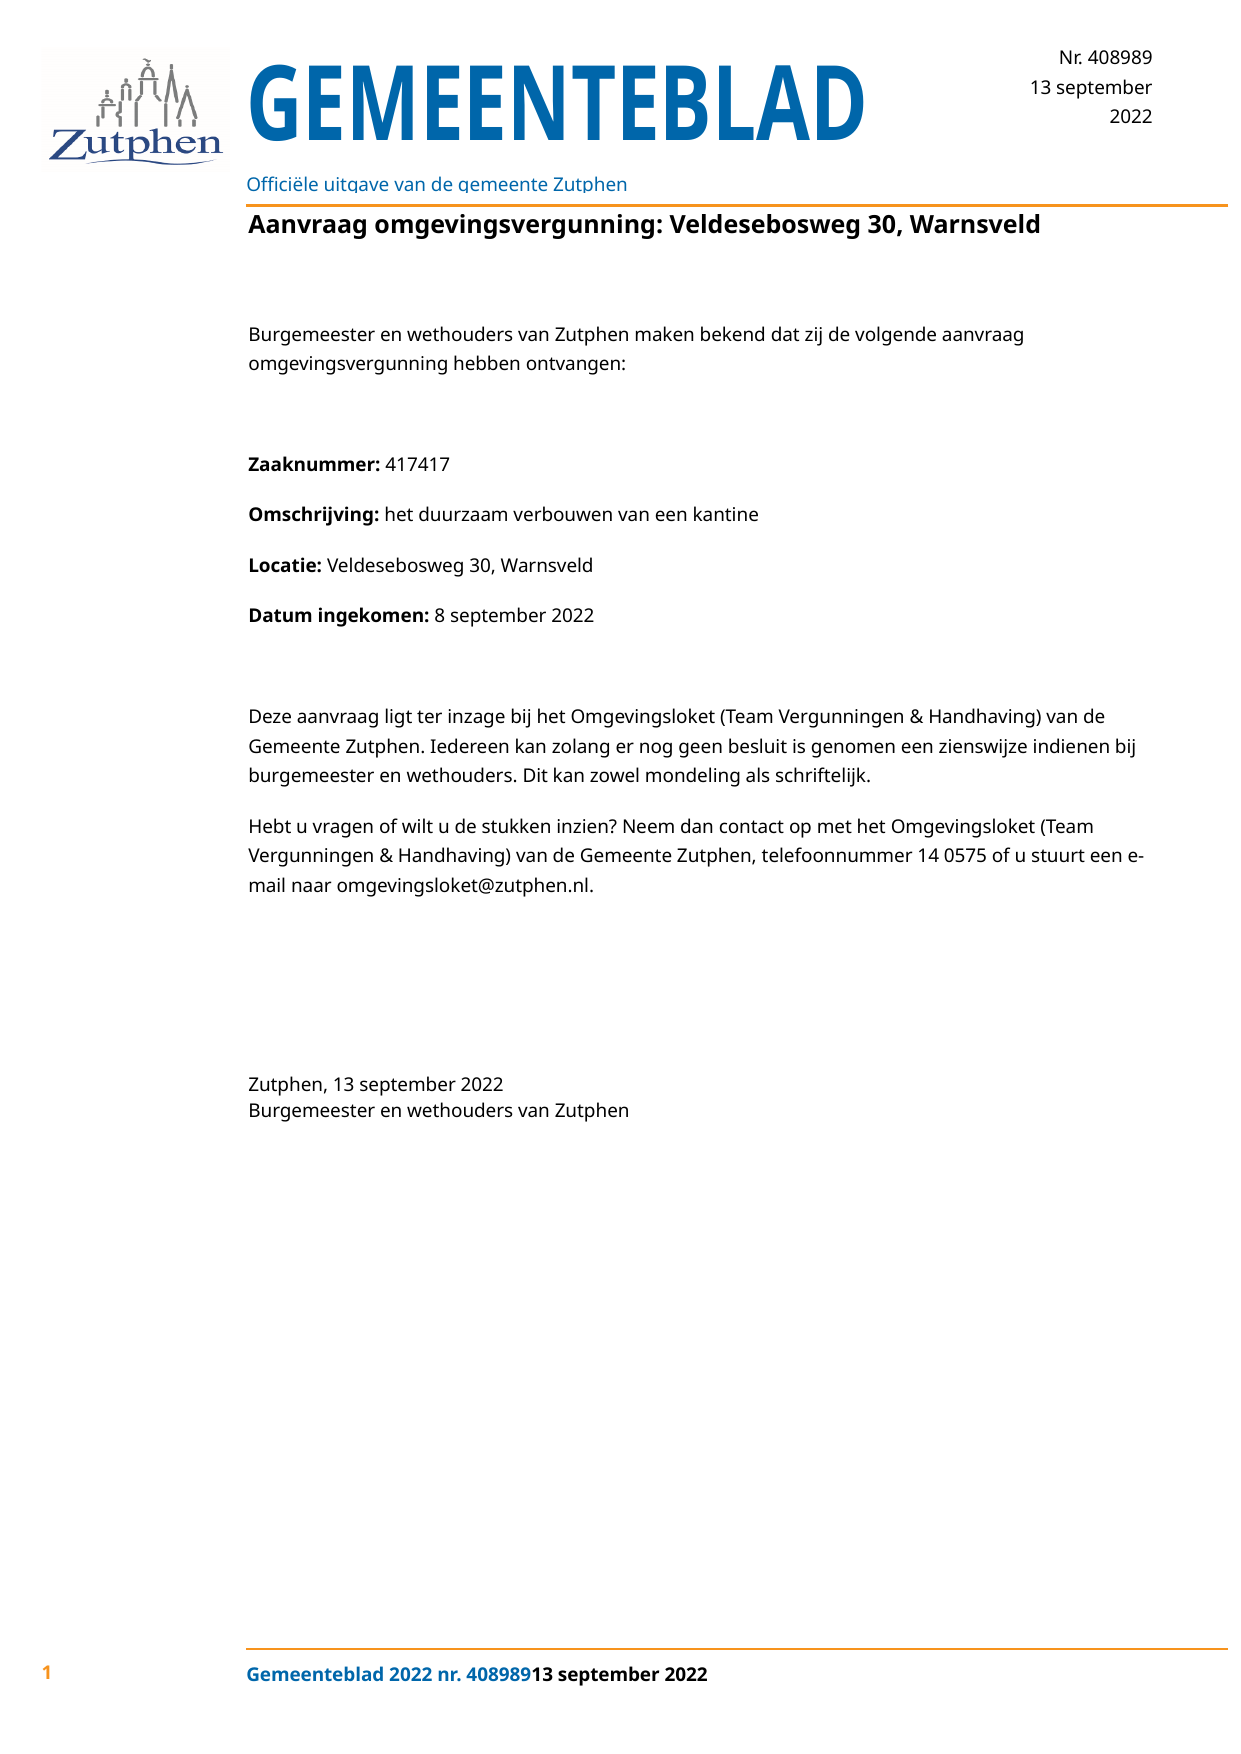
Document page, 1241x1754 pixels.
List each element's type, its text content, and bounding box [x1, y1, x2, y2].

text Deze aanvraag ligt ter inzage bij het Omgevingsloket (Team Vergunningen & Handhaving) van de Gemeente Zutphen. Iedereen kan zolang er nog geen besluit is genomen een zienswijze indienen bij burgemeester en wethouders. Dit kan zowel mondeling als schriftelijk. [248, 703, 1152, 788]
text Datum ingekomen: 8 september 2022 [248, 602, 1152, 628]
picture [41, 47, 231, 172]
text Omschrijving: het duurzaam verbouwen van een kantine [248, 502, 1152, 527]
text Locatie: Veldesebosweg 30, Warnsveld [248, 552, 1152, 578]
text Aanvraag omgevingsvergunning: Veldesebosweg 30, Warnsveld [248, 207, 1152, 241]
text Hebt u vragen of wilt u de stukken inzien? Neem dan contact op met het Omgevingsloket (Team Vergunningen & Handhaving) van de Gemeente Zutphen, telefoonnummer 14 0575 of u stuurt een e-mail naar omgevingsloket@zutphen.nl. [248, 813, 1152, 898]
text Zaaknummer: 417417 [248, 451, 1152, 477]
text Burgemeester en wethouders van Zutphen maken bekend dat zij de volgende aanvraag omgevingsvergunning hebben ontvangen: [248, 321, 1152, 376]
text Zutphen, 13 september 2022 [248, 1071, 1152, 1097]
text Burgemeester en wethouders van Zutphen [248, 1097, 1152, 1122]
